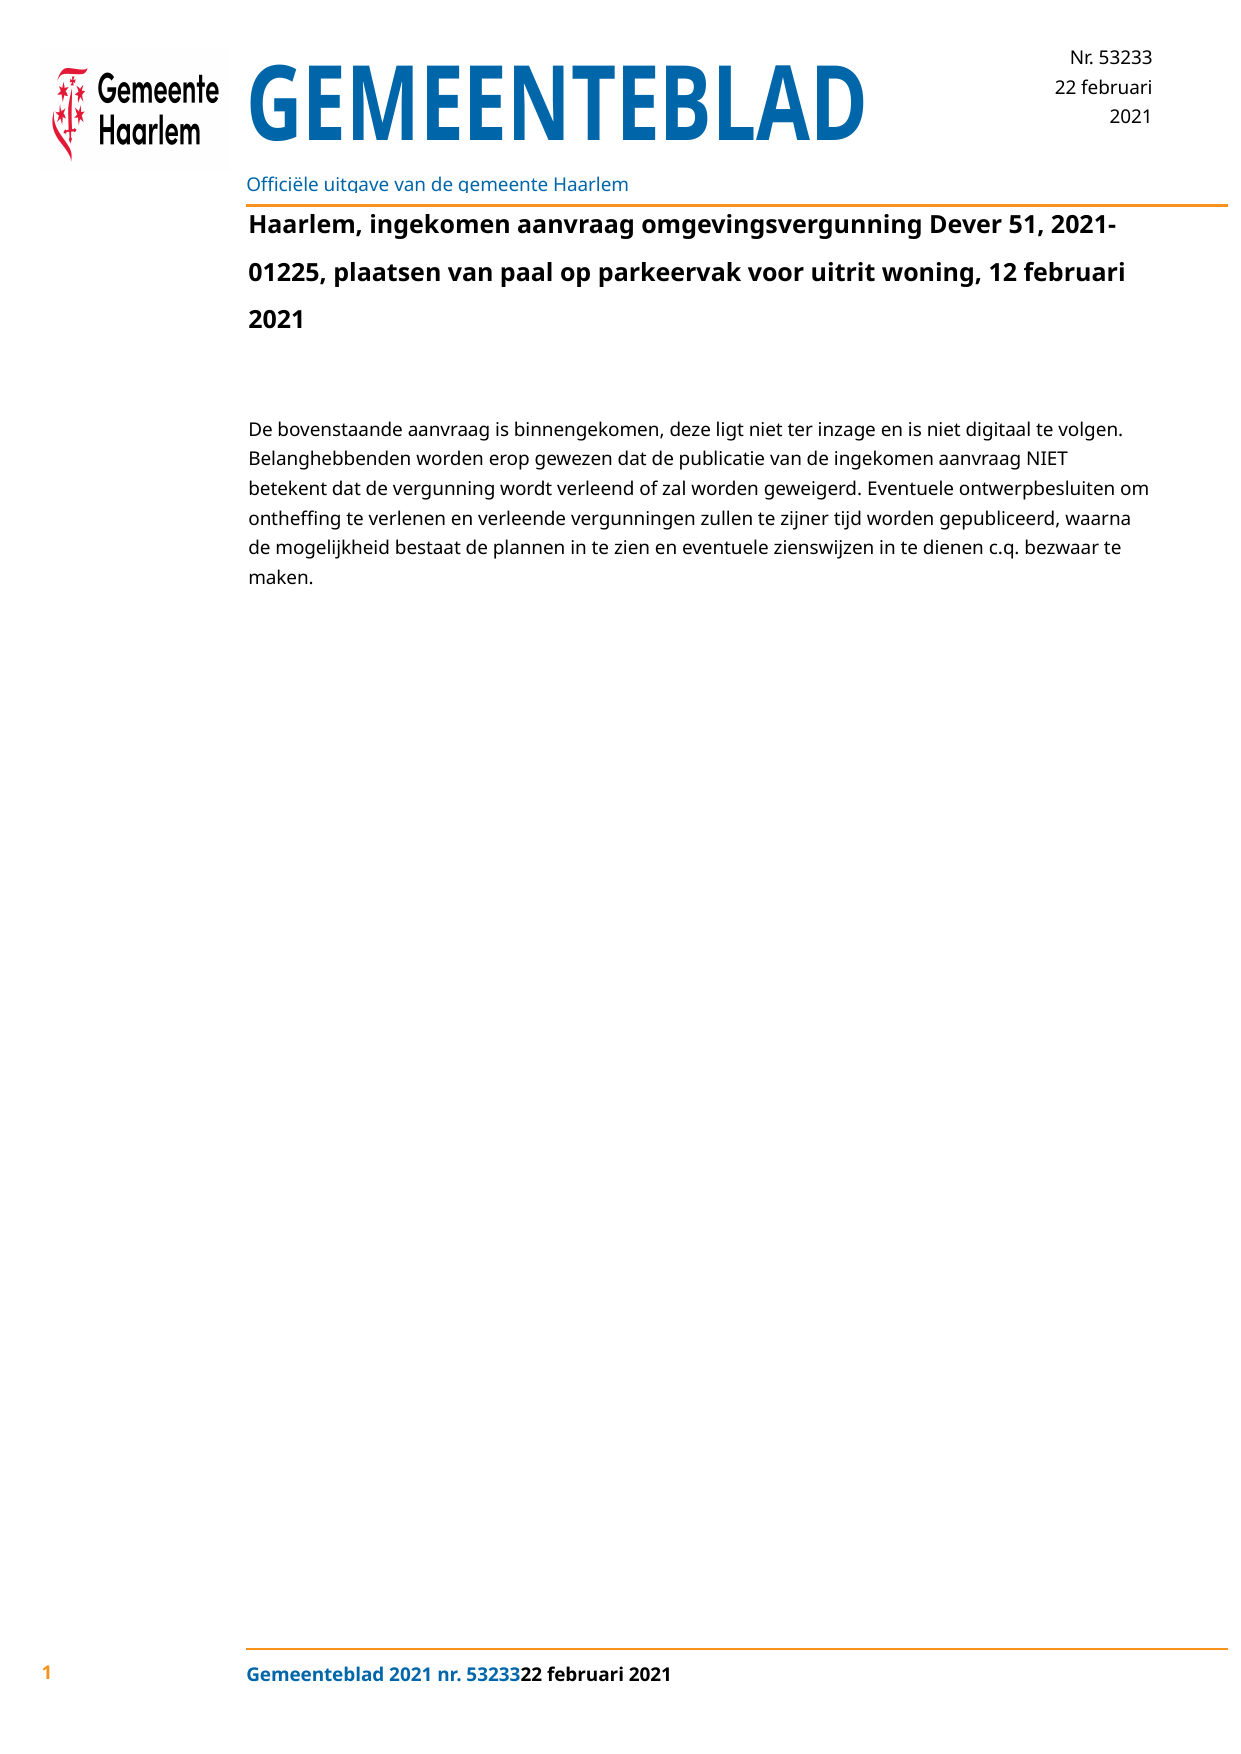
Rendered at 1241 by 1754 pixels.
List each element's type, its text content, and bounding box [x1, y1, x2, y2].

text Haarlem, ingekomen aanvraag omgevingsvergunning Dever 51, 2021-01225, plaatsen van paal op parkeervak voor uitrit woning, 12 februari 2021 [248, 207, 1152, 336]
picture [41, 47, 231, 172]
text De bovenstaande aanvraag is binnengekomen, deze ligt niet ter inzage en is niet digitaal te volgen. Belanghebbenden worden erop gewezen dat de publicatie van de ingekomen aanvraag NIET betekent dat de vergunning wordt verleend of zal worden geweigerd. Eventuele ontwerpbesluiten om ontheffing te verlenen en verleende vergunningen zullen te zijner tijd worden gepubliceerd, waarna de mogelijkheid bestaat de plannen in te zien en eventuele zienswijzen in te dienen c.q. bezwaar te maken. [248, 416, 1152, 589]
